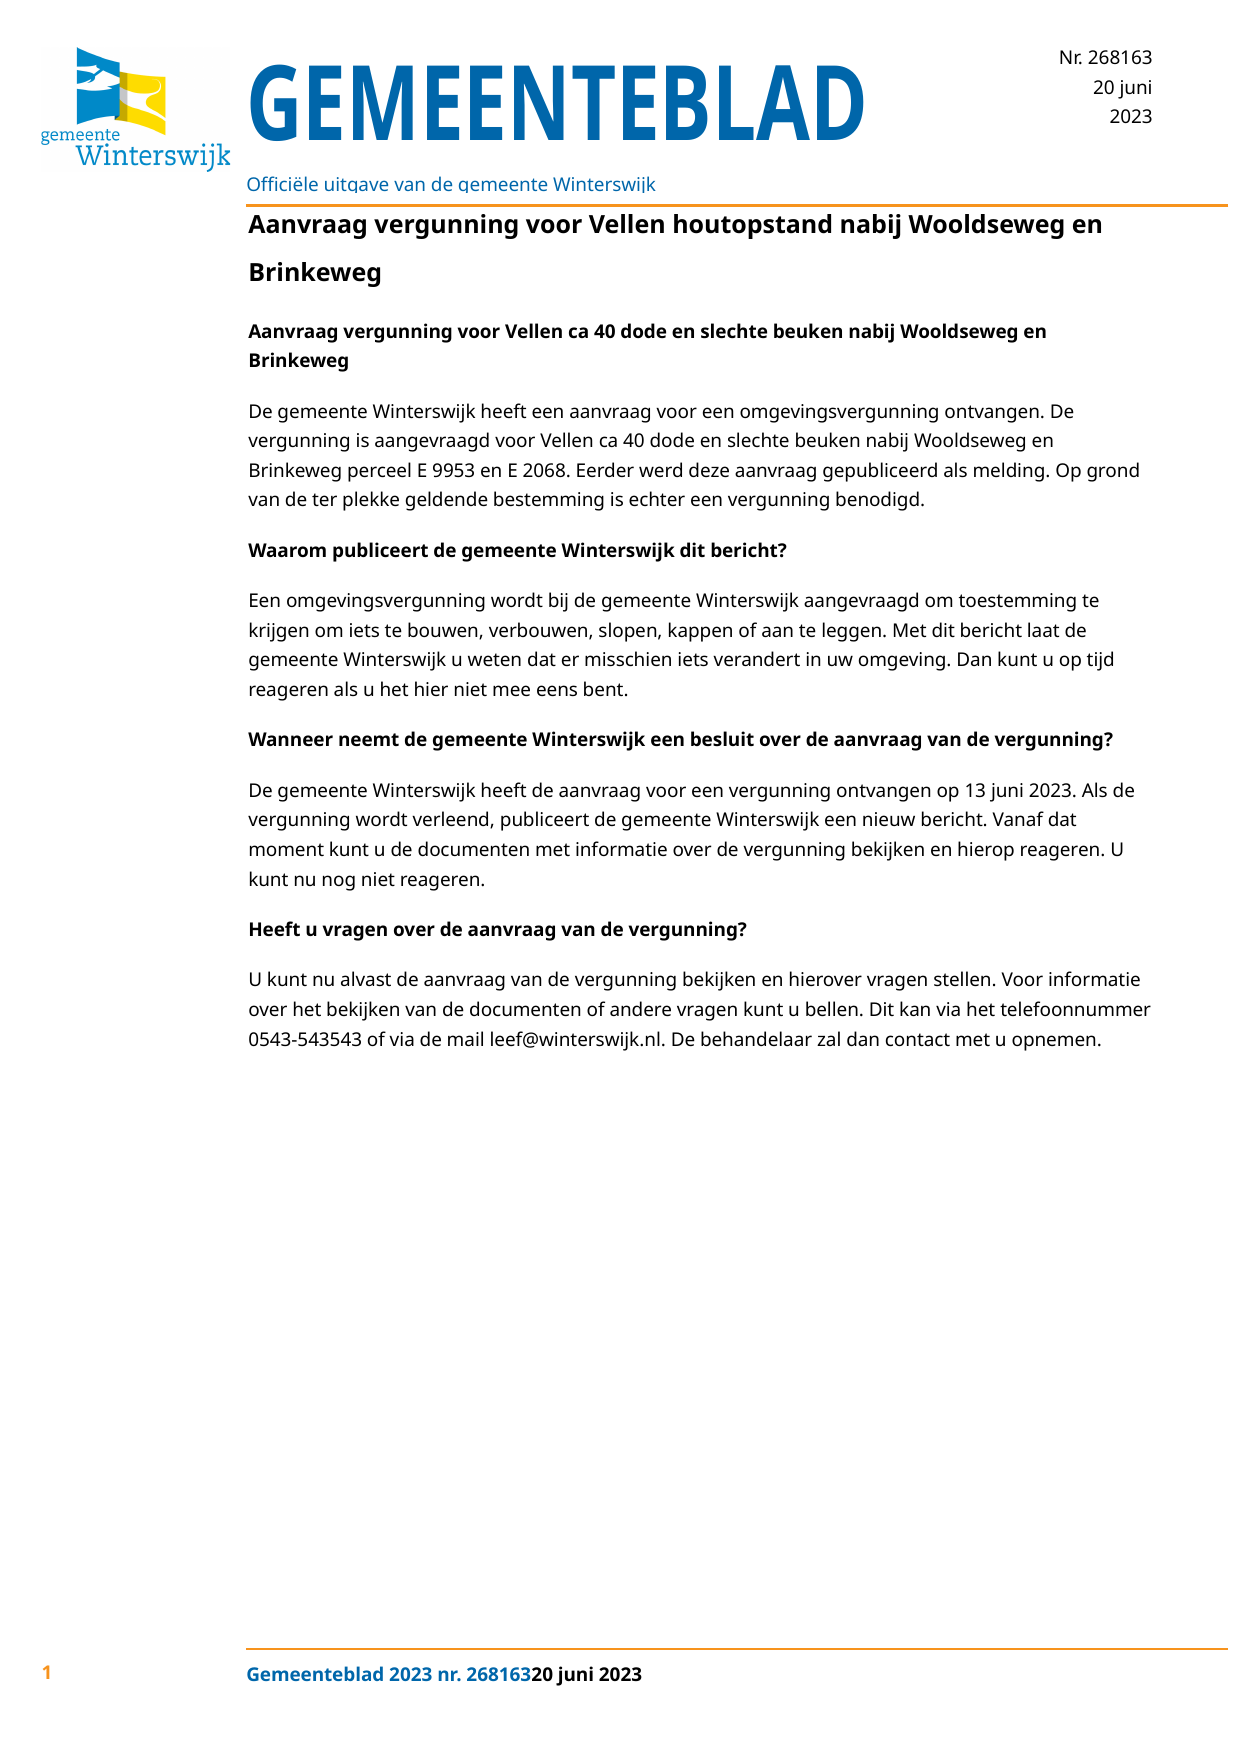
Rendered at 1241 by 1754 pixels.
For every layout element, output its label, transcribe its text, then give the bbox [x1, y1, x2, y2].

text Waarom publiceert de gemeente Winterswijk dit bericht? [248, 537, 1152, 563]
text De gemeente Winterswijk heeft de aanvraag voor een vergunning ontvangen op 13 juni 2023. Als de vergunning wordt verleend, publiceert de gemeente Winterswijk een nieuw bericht. Vanaf dat moment kunt u de documenten met informatie over de vergunning bekijken en hierop reageren. U kunt nu nog niet reageren. [248, 777, 1152, 892]
text Heeft u vragen over de aanvraag van de vergunning? [248, 916, 1152, 942]
text Een omgevingsvergunning wordt bij de gemeente Winterswijk aangevraagd om toestemming te krijgen om iets te bouwen, verbouwen, slopen, kappen of aan te leggen. Met dit bericht laat de gemeente Winterswijk u weten dat er misschien iets verandert in uw omgeving. Dan kunt u op tijd reageren als u het hier niet mee eens bent. [248, 587, 1152, 702]
text De gemeente Winterswijk heeft een aanvraag voor een omgevingsvergunning ontvangen. De vergunning is aangevraagd voor Vellen ca 40 dode en slechte beuken nabij Wooldseweg en Brinkeweg perceel E 9953 en E 2068. Eerder werd deze aanvraag gepubliceerd als melding. Op grond van de ter plekke geldende bestemming is echter een vergunning benodigd. [248, 398, 1152, 512]
picture [41, 47, 231, 172]
text Wanneer neemt de gemeente Winterswijk een besluit over de aanvraag van de vergunning? [248, 727, 1152, 752]
text Aanvraag vergunning voor Vellen houtopstand nabij Wooldseweg en Brinkeweg [248, 207, 1152, 288]
text Aanvraag vergunning voor Vellen ca 40 dode en slechte beuken nabij Wooldseweg en Brinkeweg [248, 318, 1152, 373]
picture [225, 153, 231, 162]
text U kunt nu alvast de aanvraag van de vergunning bekijken en hierover vragen stellen. Voor informatie over het bekijken van de documenten of andere vragen kunt u bellen. Dit kan via het telefoonnummer 0543-543543 of via de mail leef@winterswijk.nl. De behandelaar zal dan contact met u opnemen. [248, 967, 1152, 1052]
